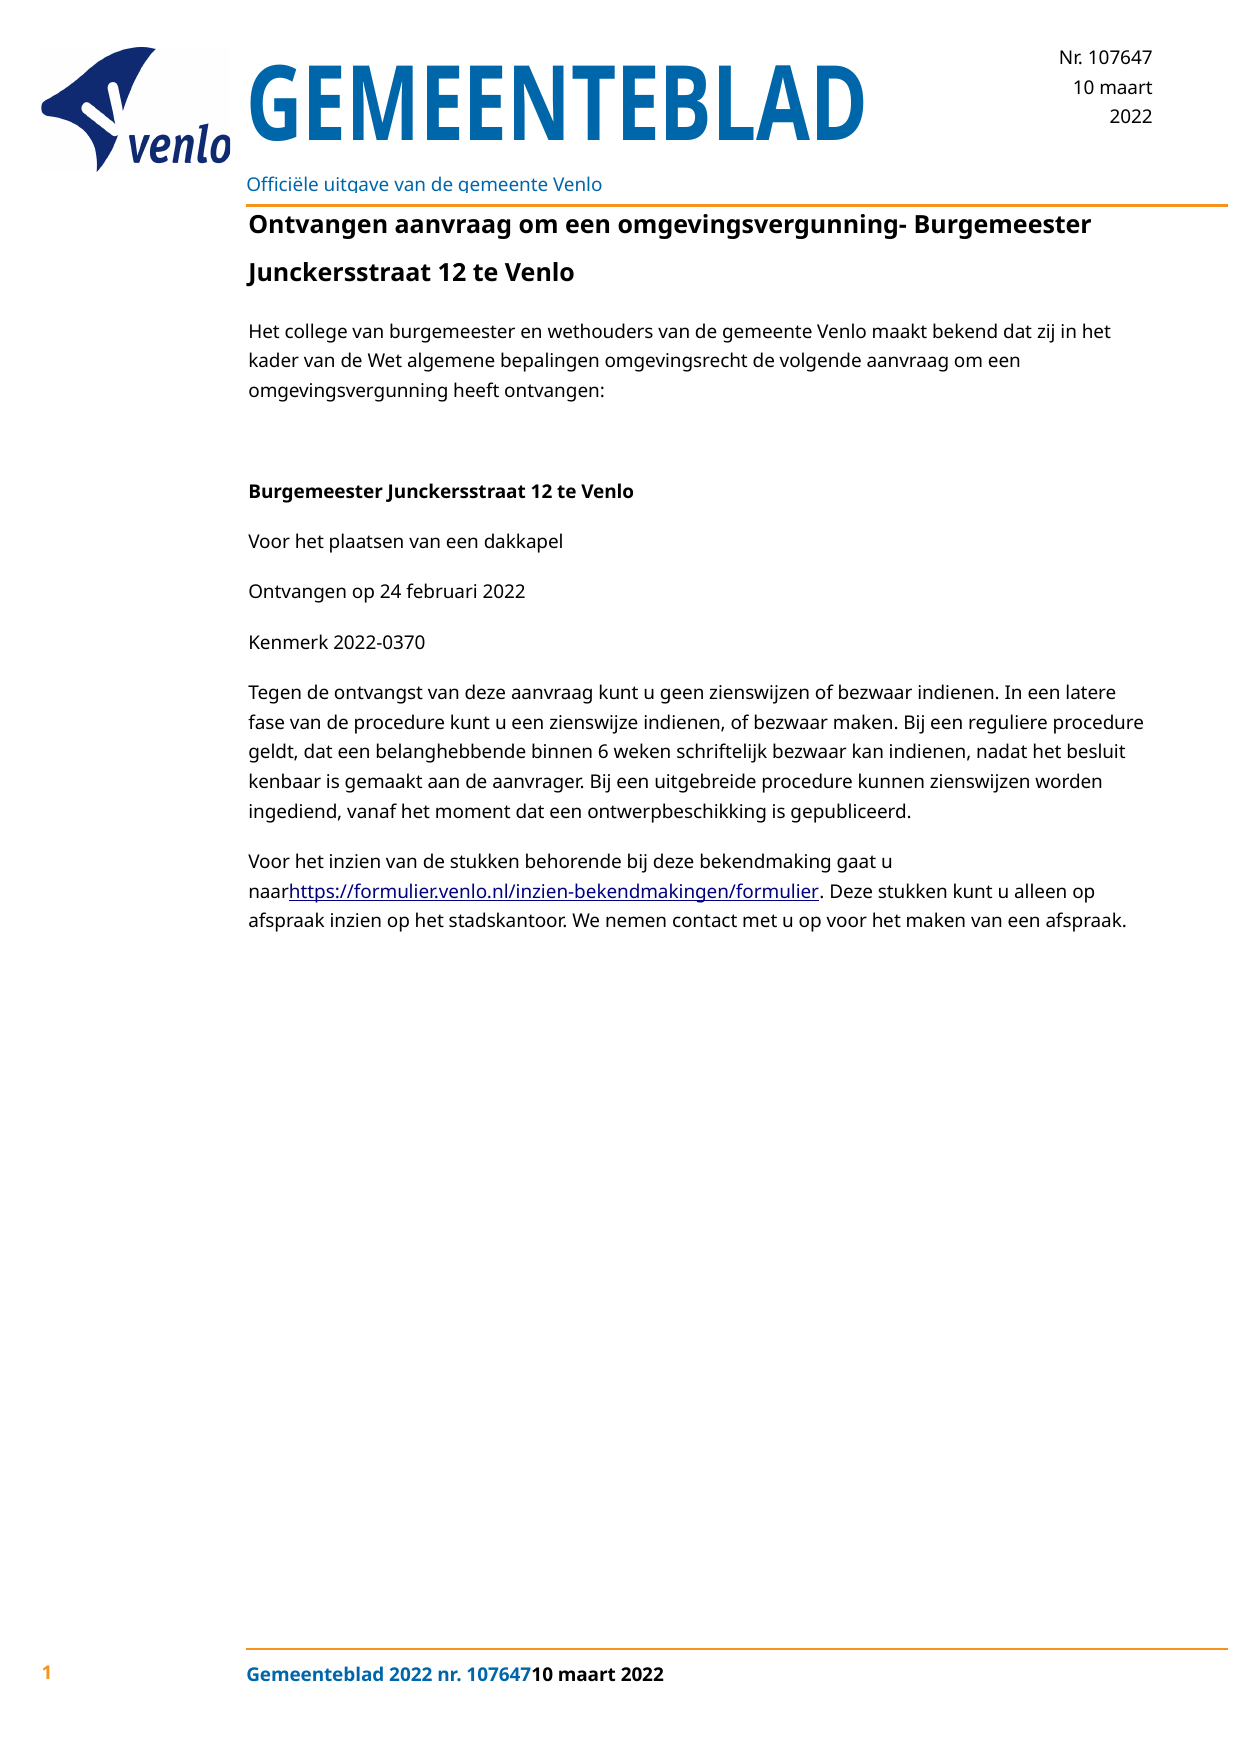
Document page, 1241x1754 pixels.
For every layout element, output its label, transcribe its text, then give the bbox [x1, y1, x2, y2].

text Het college van burgemeester en wethouders van de gemeente Venlo maakt bekend dat zij in het kader van de Wet algemene bepalingen omgevingsrecht de volgende aanvraag om een omgevingsvergunning heeft ontvangen: [248, 318, 1152, 403]
text Ontvangen op 24 februari 2022 [248, 579, 1152, 604]
picture [41, 47, 231, 172]
text Voor het inzien van de stukken behorende bij deze bekendmaking gaat u naarhttps://formulier.venlo.nl/inzien-bekendmakingen/formulier. Deze stukken kunt u alleen op afspraak inzien op het stadskantoor. We nemen contact met u op voor het maken van een afspraak. [248, 848, 1152, 933]
text Kenmerk 2022-0370 [248, 629, 1152, 655]
text Burgemeester Junckersstraat 12 te Venlo [248, 478, 1152, 504]
text Ontvangen aanvraag om een omgevingsvergunning- Burgemeester Junckersstraat 12 te Venlo [248, 207, 1152, 288]
text Voor het plaatsen van een dakkapel [248, 528, 1152, 554]
text Tegen de ontvangst van deze aanvraag kunt u geen zienswijzen of bezwaar indienen. In een latere fase van de procedure kunt u een zienswijze indienen, of bezwaar maken. Bij een reguliere procedure geldt, dat een belanghebbende binnen 6 weken schriftelijk bezwaar kan indienen, nadat het besluit kenbaar is gemaakt aan de aanvrager. Bij een uitgebreide procedure kunnen zienswijzen worden ingediend, vanaf het moment dat een ontwerpbeschikking is gepubliceerd. [248, 679, 1152, 824]
